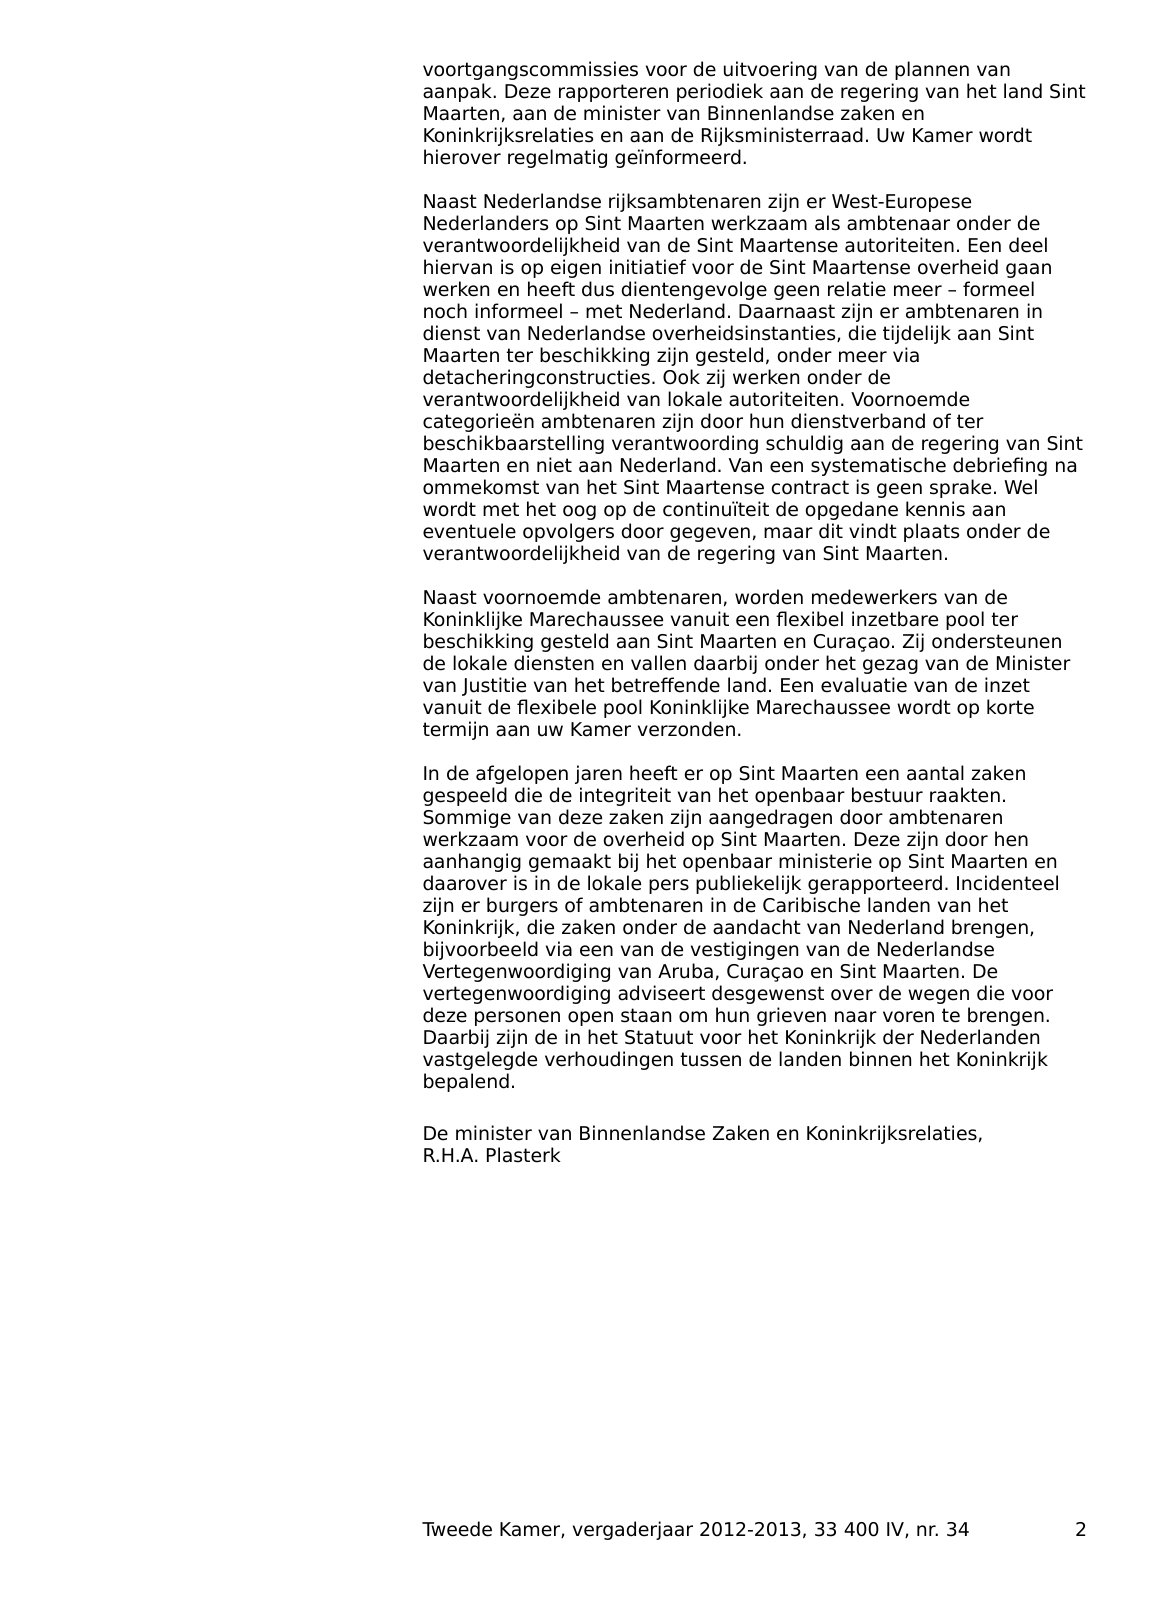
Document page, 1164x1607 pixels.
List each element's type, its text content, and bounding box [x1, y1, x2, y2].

text De minister van Binnenlandse Zaken en Koninkrijksrelaties, R.H.A. Plasterk [422, 1123, 1087, 1167]
text Naast voornoemde ambtenaren, worden medewerkers van de Koninklijke Marechaussee vanuit een flexibel inzetbare pool ter beschikking gesteld aan Sint Maarten en Curaçao. Zij ondersteunen de lokale diensten en vallen daarbij onder het gezag van de Minister van Justitie van het betreffende land. Een evaluatie van de inzet vanuit de flexibele pool Koninklijke Marechaussee wordt op korte termijn aan uw Kamer verzonden. [422, 587, 1087, 741]
text voortgangscommissies voor de uitvoering van de plannen van aanpak. Deze rapporteren periodiek aan de regering van het land Sint Maarten, aan de minister van Binnenlandse zaken en Koninkrijksrelaties en aan de Rijksministerraad. Uw Kamer wordt hierover regelmatig geïnformeerd. [422, 59, 1087, 169]
text In de afgelopen jaren heeft er op Sint Maarten een aantal zaken gespeeld die de integriteit van het openbaar bestuur raakten. Sommige van deze zaken zijn aangedragen door ambtenaren werkzaam voor de overheid op Sint Maarten. Deze zijn door hen aanhangig gemaakt bij het openbaar ministerie op Sint Maarten en daarover is in de lokale pers publiekelijk gerapporteerd. Incidenteel zijn er burgers of ambtenaren in de Caribische landen van het Koninkrijk, die zaken onder de aandacht van Nederland brengen, bijvoorbeeld via een van de vestigingen van de Nederlandse Vertegenwoordiging van Aruba, Curaçao en Sint Maarten. De vertegenwoordiging adviseert desgewenst over de wegen die voor deze personen open staan om hun grieven naar voren te brengen. Daarbij zijn de in het Statuut voor het Koninkrijk der Nederlanden vastgelegde verhoudingen tussen de landen binnen het Koninkrijk bepalend. [422, 763, 1087, 1093]
text Naast Nederlandse rijksambtenaren zijn er West-Europese Nederlanders op Sint Maarten werkzaam als ambtenaar onder de verantwoordelijkheid van de Sint Maartense autoriteiten. Een deel hiervan is op eigen initiatief voor de Sint Maartense overheid gaan werken en heeft dus dientengevolge geen relatie meer – formeel noch informeel – met Nederland. Daarnaast zijn er ambtenaren in dienst van Nederlandse overheidsinstanties, die tijdelijk aan Sint Maarten ter beschikking zijn gesteld, onder meer via detacheringconstructies. Ook zij werken onder de verantwoordelijkheid van lokale autoriteiten. Voornoemde categorieën ambtenaren zijn door hun dienstverband of ter beschikbaarstelling verantwoording schuldig aan de regering van Sint Maarten en niet aan Nederland. Van een systematische debriefing na ommekomst van het Sint Maartense contract is geen sprake. Wel wordt met het oog op de continuïteit de opgedane kennis aan eventuele opvolgers door gegeven, maar dit vindt plaats onder de verantwoordelijkheid van de regering van Sint Maarten. [422, 191, 1087, 565]
